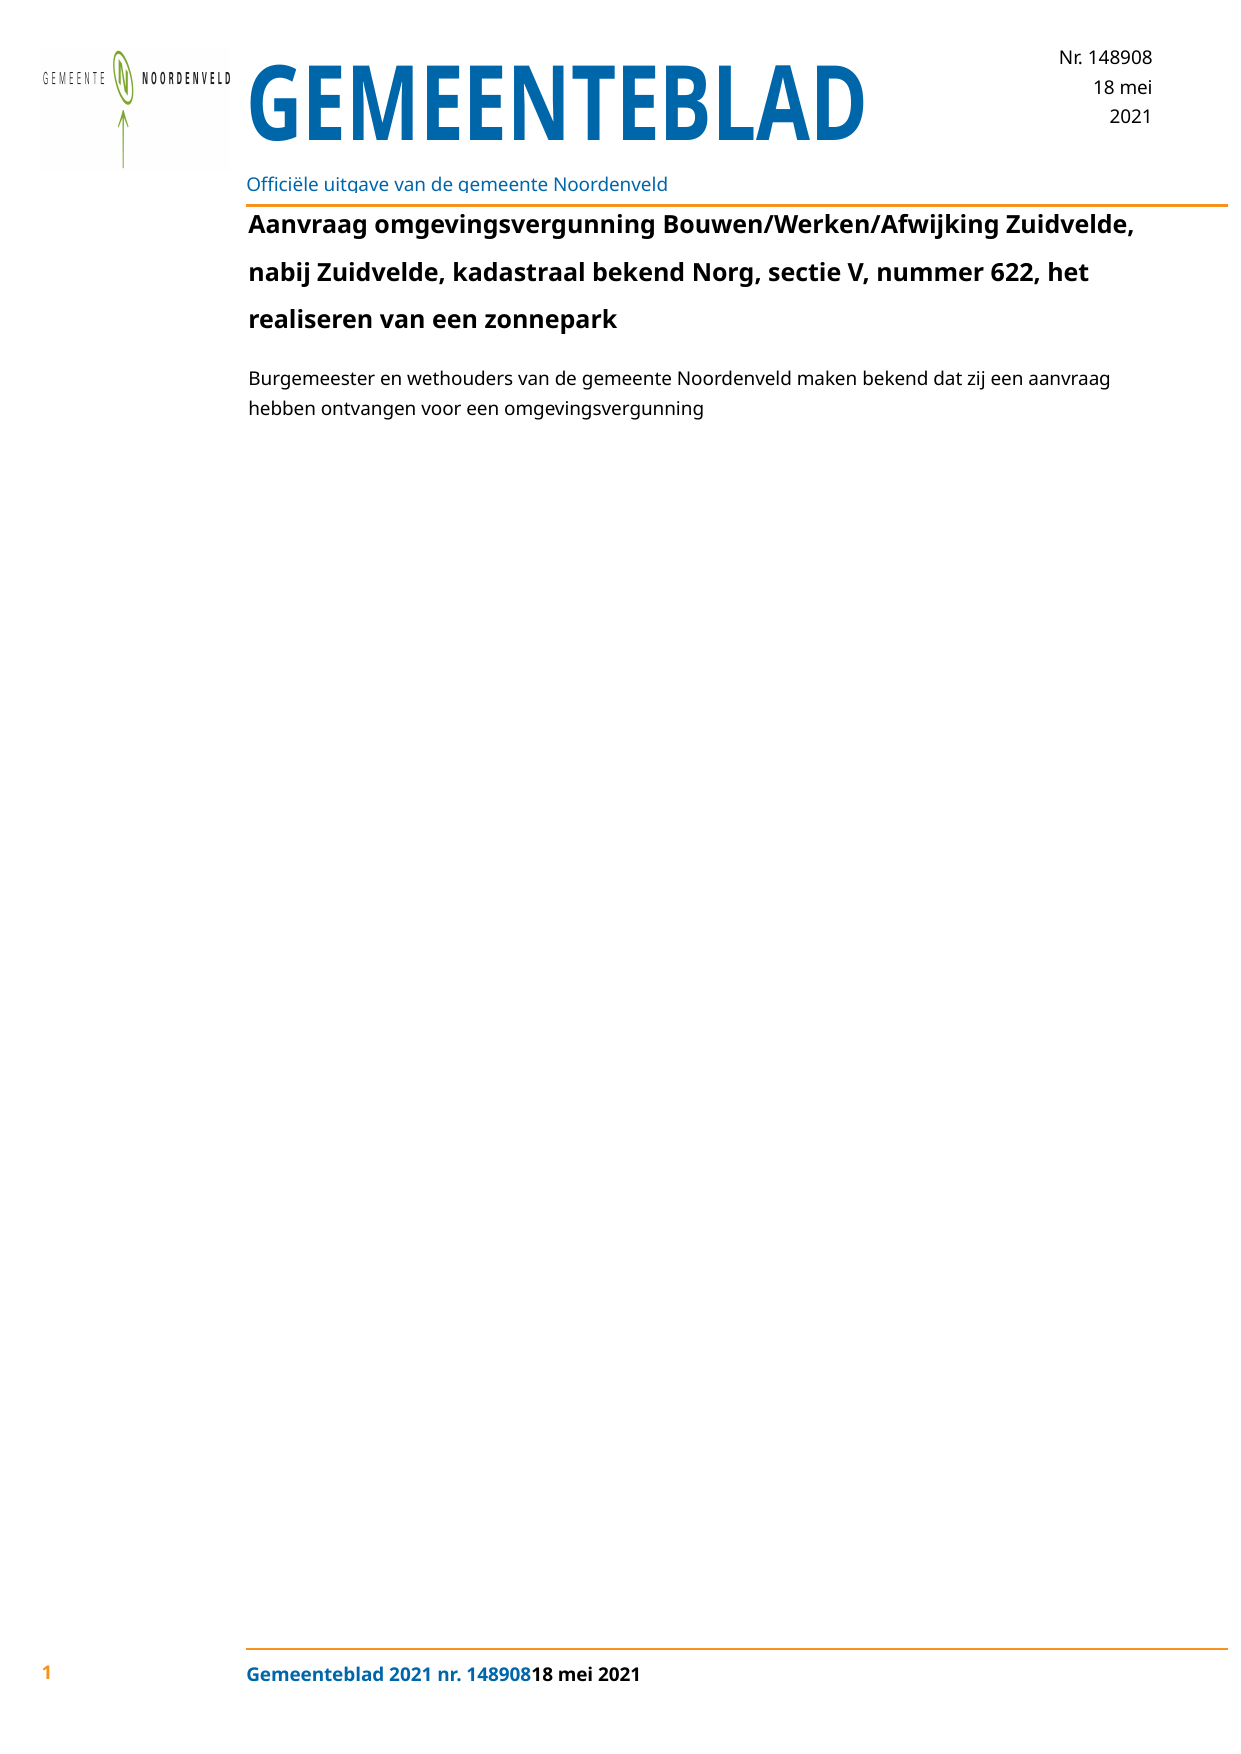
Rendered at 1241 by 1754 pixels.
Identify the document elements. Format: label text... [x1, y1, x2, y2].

text Aanvraag omgevingsvergunning Bouwen/Werken/Afwijking Zuidvelde, nabij Zuidvelde, kadastraal bekend Norg, sectie V, nummer 622, het realiseren van een zonnepark [248, 207, 1152, 336]
text Burgemeester en wethouders van de gemeente Noordenveld maken bekend dat zij een aanvraag hebben ontvangen voor een omgevingsvergunning [248, 366, 1152, 421]
picture [41, 47, 231, 172]
